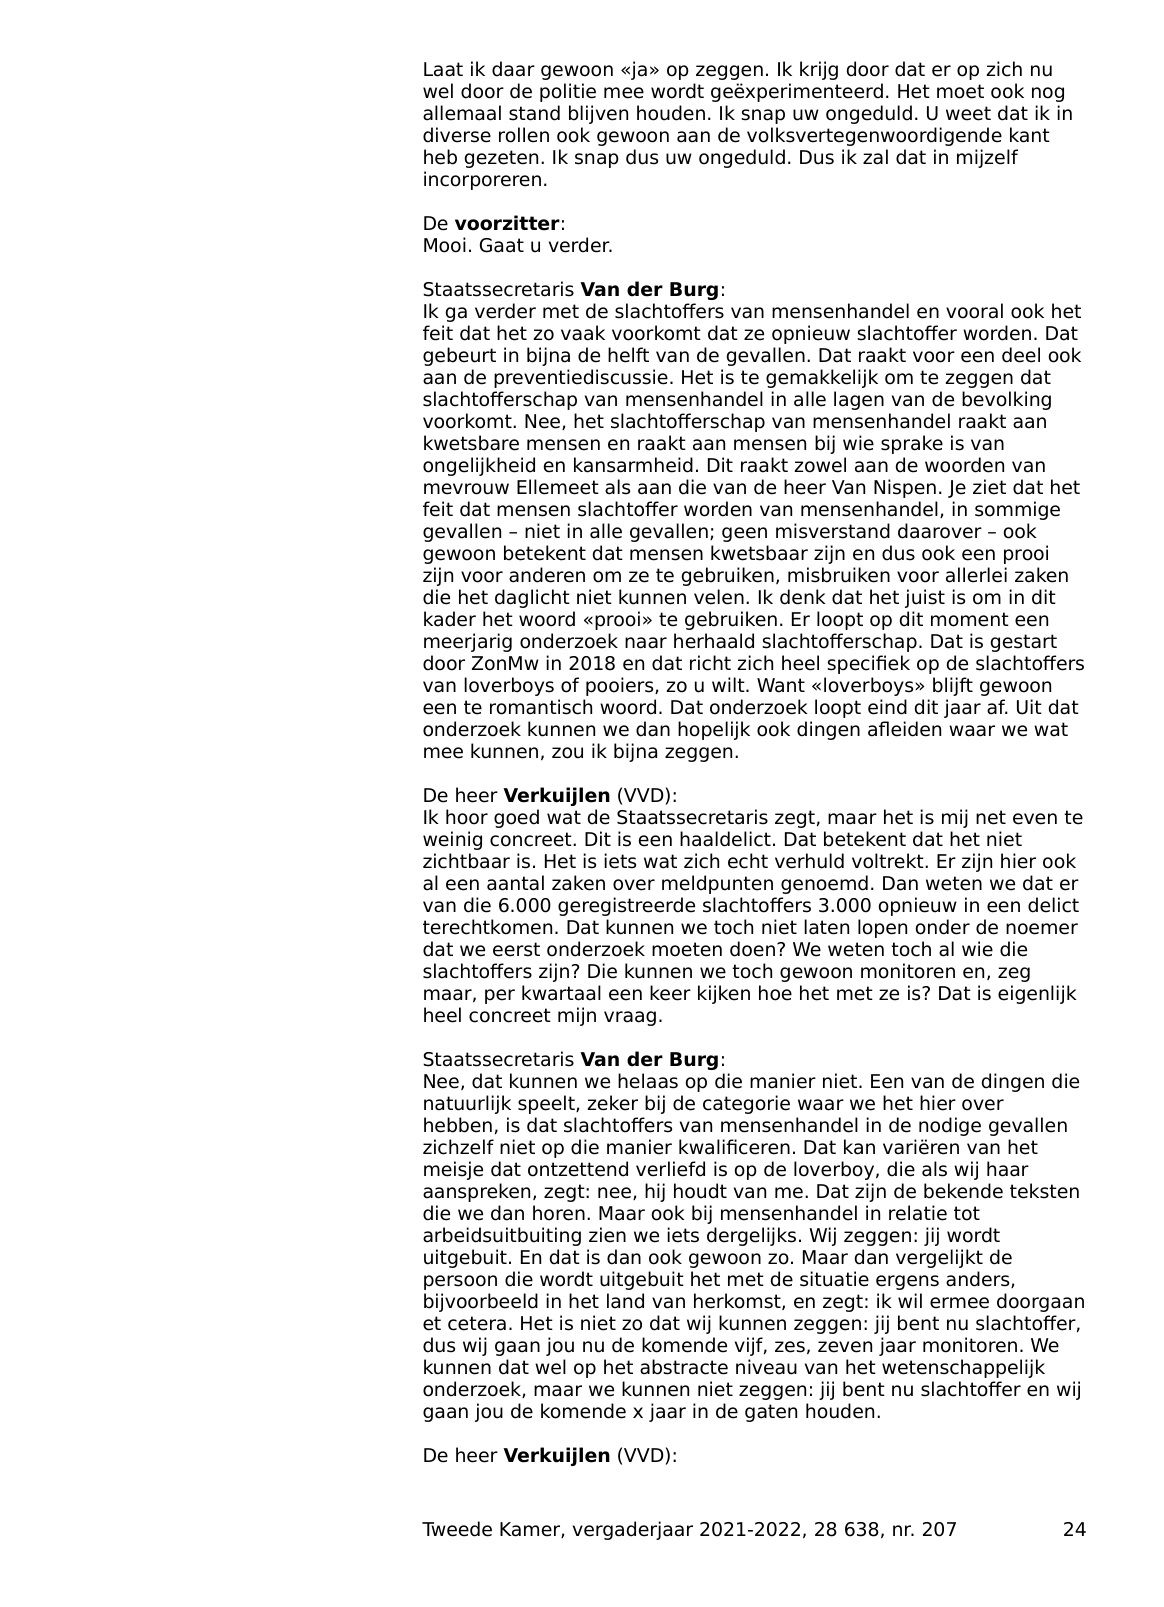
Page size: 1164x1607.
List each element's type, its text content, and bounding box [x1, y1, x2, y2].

text Staatssecretaris Van der Burg: [422, 1049, 1087, 1071]
text Staatssecretaris Van der Burg: [422, 279, 1087, 301]
text Ik ga verder met de slachtoffers van mensenhandel en vooral ook het feit dat het zo vaak voorkomt dat ze opnieuw slachtoffer worden. Dat gebeurt in bijna de helft van de gevallen. Dat raakt voor een deel ook aan de preventiediscussie. Het is te gemakkelijk om te zeggen dat slachtofferschap van mensenhandel in alle lagen van de bevolking voorkomt. Nee, het slachtofferschap van mensenhandel raakt aan kwetsbare mensen en raakt aan mensen bij wie sprake is van ongelijkheid en kansarmheid. Dit raakt zowel aan de woorden van mevrouw Ellemeet als aan die van de heer Van Nispen. Je ziet dat het feit dat mensen slachtoffer worden van mensenhandel, in sommige gevallen – niet in alle gevallen; geen misverstand daarover – ook gewoon betekent dat mensen kwetsbaar zijn en dus ook een prooi zijn voor anderen om ze te gebruiken, misbruiken voor allerlei zaken die het daglicht niet kunnen velen. Ik denk dat het juist is om in dit kader het woord «prooi» te gebruiken. Er loopt op dit moment een meerjarig onderzoek naar herhaald slachtofferschap. Dat is gestart door ZonMw in 2018 en dat richt zich heel specifiek op de slachtoffers van loverboys of pooiers, zo u wilt. Want «loverboys» blijft gewoon een te romantisch woord. Dat onderzoek loopt eind dit jaar af. Uit dat onderzoek kunnen we dan hopelijk ook dingen afleiden waar we wat mee kunnen, zou ik bijna zeggen. [422, 301, 1087, 763]
text De heer Verkuijlen (VVD): [422, 785, 1087, 807]
text Laat ik daar gewoon «ja» op zeggen. Ik krijg door dat er op zich nu wel door de politie mee wordt geëxperimenteerd. Het moet ook nog allemaal stand blijven houden. Ik snap uw ongeduld. U weet dat ik in diverse rollen ook gewoon aan de volksvertegenwoordigende kant heb gezeten. Ik snap dus uw ongeduld. Dus ik zal dat in mijzelf incorporeren. [422, 59, 1087, 191]
text De heer Verkuijlen (VVD): [422, 1445, 1087, 1467]
text Mooi. Gaat u verder. [422, 235, 1087, 257]
text Ik hoor goed wat de Staatssecretaris zegt, maar het is mij net even te weinig concreet. Dit is een haaldelict. Dat betekent dat het niet zichtbaar is. Het is iets wat zich echt verhuld voltrekt. Er zijn hier ook al een aantal zaken over meldpunten genoemd. Dan weten we dat er van die 6.000 geregistreerde slachtoffers 3.000 opnieuw in een delict terechtkomen. Dat kunnen we toch niet laten lopen onder de noemer dat we eerst onderzoek moeten doen? We weten toch al wie die slachtoffers zijn? Die kunnen we toch gewoon monitoren en, zeg maar, per kwartaal een keer kijken hoe het met ze is? Dat is eigenlijk heel concreet mijn vraag. [422, 807, 1087, 1027]
text Nee, dat kunnen we helaas op die manier niet. Een van de dingen die natuurlijk speelt, zeker bij de categorie waar we het hier over hebben, is dat slachtoffers van mensenhandel in de nodige gevallen zichzelf niet op die manier kwalificeren. Dat kan variëren van het meisje dat ontzettend verliefd is op de loverboy, die als wij haar aanspreken, zegt: nee, hij houdt van me. Dat zijn de bekende teksten die we dan horen. Maar ook bij mensenhandel in relatie tot arbeidsuitbuiting zien we iets dergelijks. Wij zeggen: jij wordt uitgebuit. En dat is dan ook gewoon zo. Maar dan vergelijkt de persoon die wordt uitgebuit het met de situatie ergens anders, bijvoorbeeld in het land van herkomst, en zegt: ik wil ermee doorgaan et cetera. Het is niet zo dat wij kunnen zeggen: jij bent nu slachtoffer, dus wij gaan jou nu de komende vijf, zes, zeven jaar monitoren. We kunnen dat wel op het abstracte niveau van het wetenschappelijk onderzoek, maar we kunnen niet zeggen: jij bent nu slachtoffer en wij gaan jou de komende x jaar in de gaten houden. [422, 1071, 1087, 1423]
text De voorzitter: [422, 213, 1087, 235]
